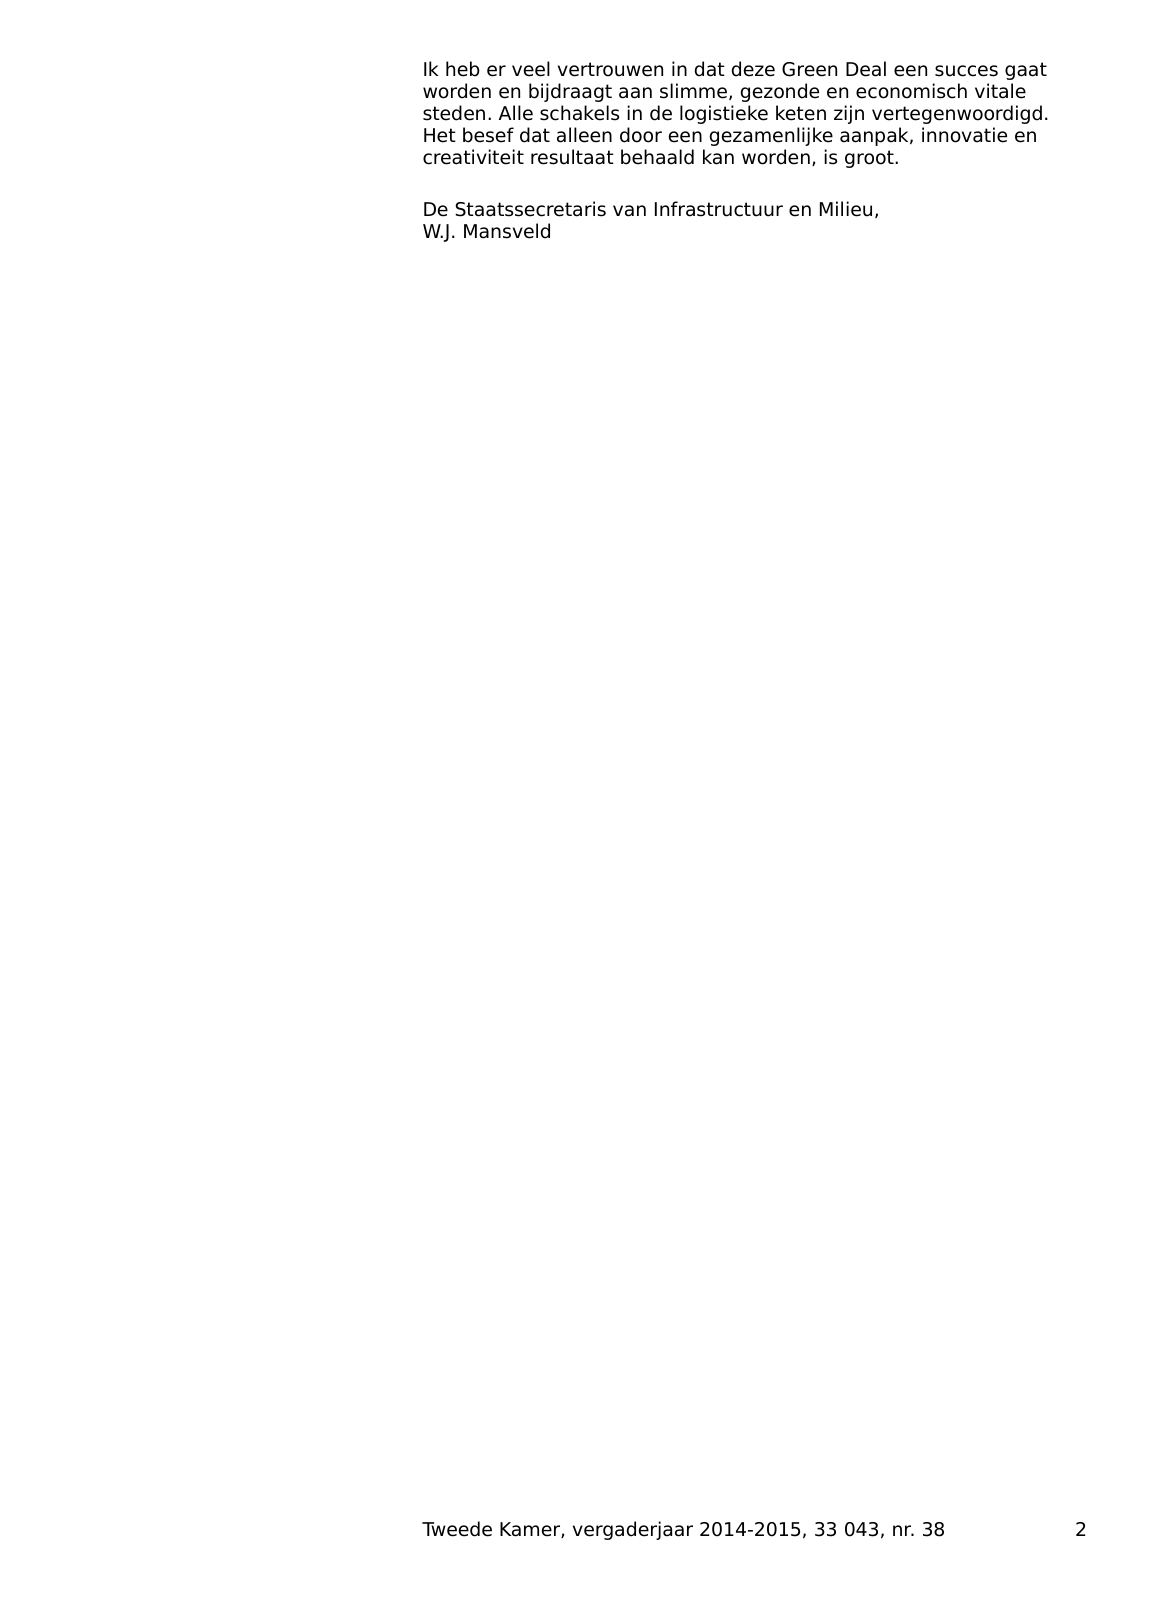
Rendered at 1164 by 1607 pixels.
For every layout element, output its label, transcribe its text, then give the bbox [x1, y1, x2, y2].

text Ik heb er veel vertrouwen in dat deze Green Deal een succes gaat worden en bijdraagt aan slimme, gezonde en economisch vitale steden. Alle schakels in de logistieke keten zijn vertegenwoordigd. Het besef dat alleen door een gezamenlijke aanpak, innovatie en creativiteit resultaat behaald kan worden, is groot. [422, 59, 1087, 169]
text De Staatssecretaris van Infrastructuur en Milieu, W.J. Mansveld [422, 199, 1087, 243]
